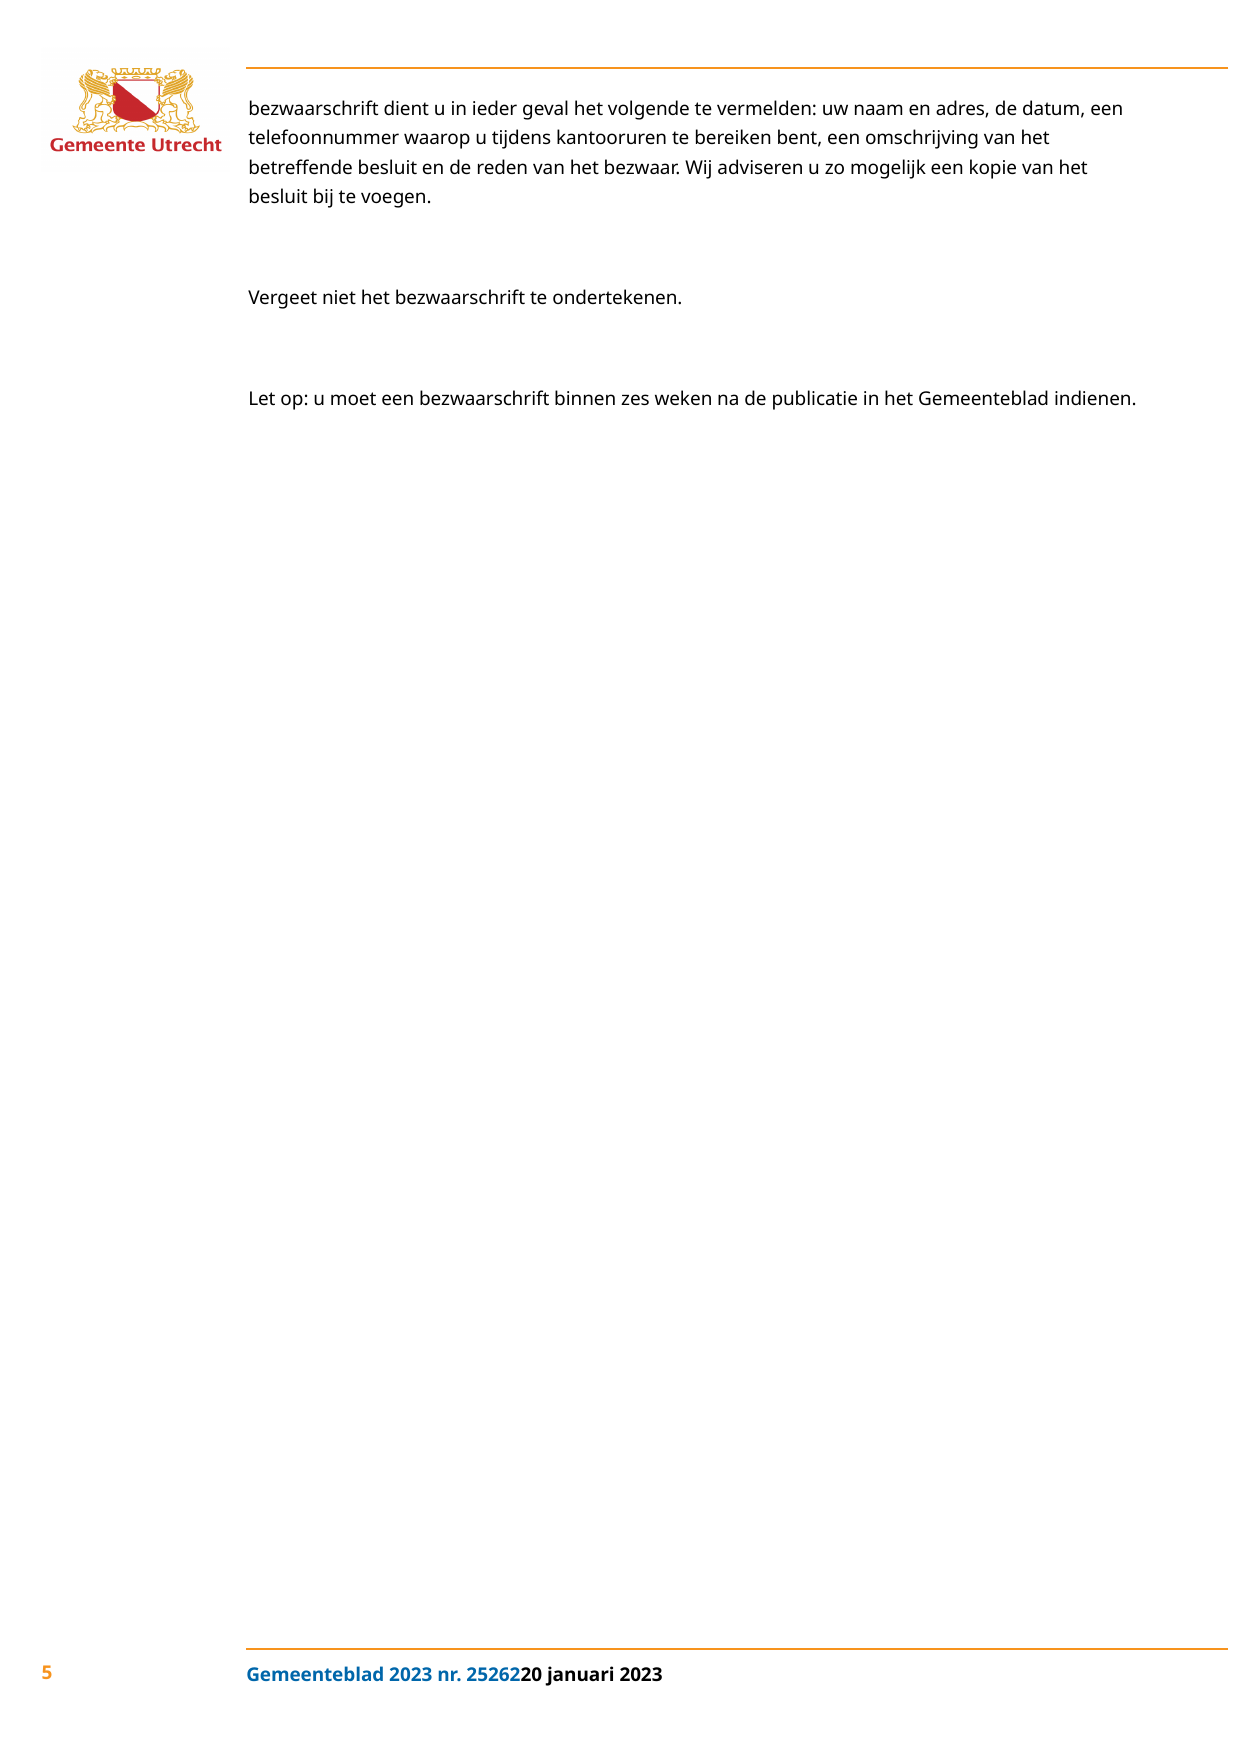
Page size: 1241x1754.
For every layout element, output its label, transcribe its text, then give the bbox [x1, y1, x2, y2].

picture [41, 47, 231, 172]
text bezwaarschrift dient u in ieder geval het volgende te vermelden: uw naam en adres, de datum, een telefoonnummer waarop u tijdens kantooruren te bereiken bent, een omschrijving van het betreffende besluit en de reden van het bezwaar. Wij adviseren u zo mogelijk een kopie van het besluit bij te voegen. [248, 95, 1152, 209]
text Let op: u moet een bezwaarschrift binnen zes weken na de publicatie in het Gemeenteblad indienen. [248, 385, 1152, 411]
text Vergeet niet het bezwaarschrift te ondertekenen. [248, 284, 1152, 310]
